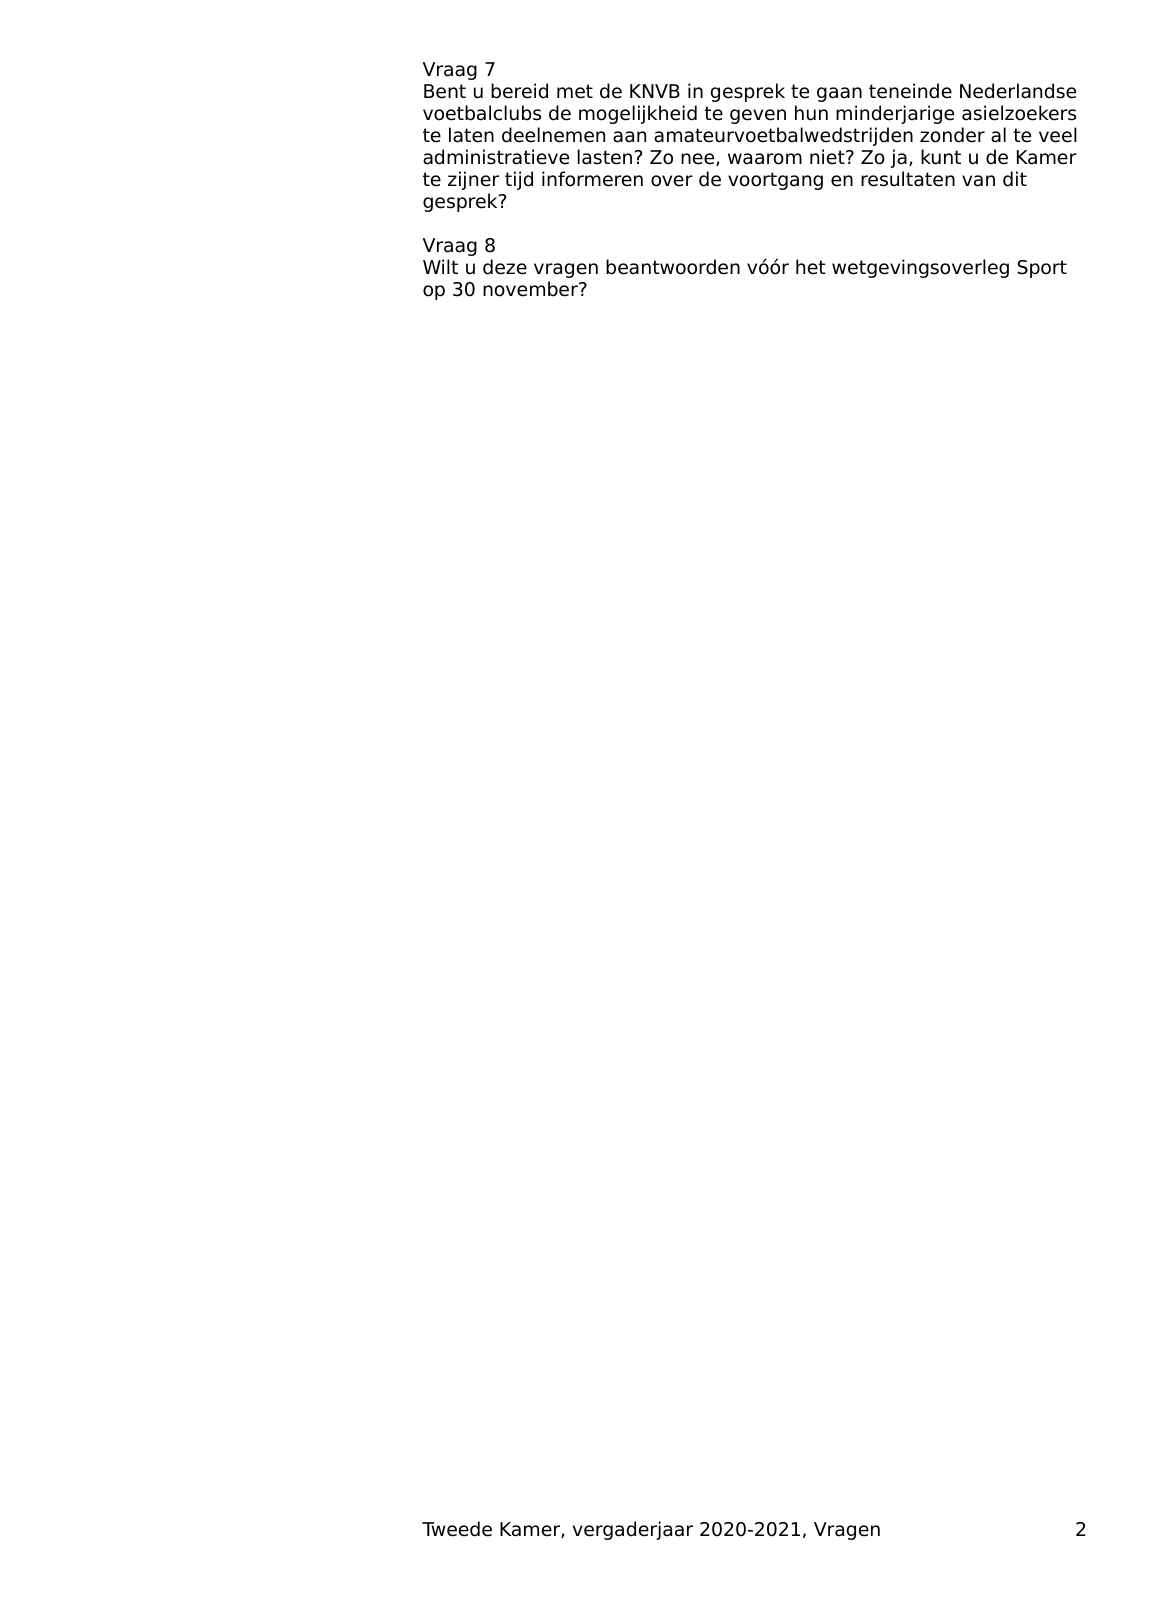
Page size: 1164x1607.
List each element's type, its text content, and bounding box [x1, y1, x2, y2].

text Wilt u deze vragen beantwoorden vóór het wetgevingsoverleg Sport op 30 november? [422, 257, 1087, 301]
text Bent u bereid met de KNVB in gesprek te gaan teneinde Nederlandse voetbalclubs de mogelijkheid te geven hun minderjarige asielzoekers te laten deelnemen aan amateurvoetbalwedstrijden zonder al te veel administratieve lasten? Zo nee, waarom niet? Zo ja, kunt u de Kamer te zijner tijd informeren over de voortgang en resultaten van dit gesprek? [422, 81, 1087, 213]
text Vraag 8 [422, 235, 1087, 257]
text Vraag 7 [422, 59, 1087, 81]
